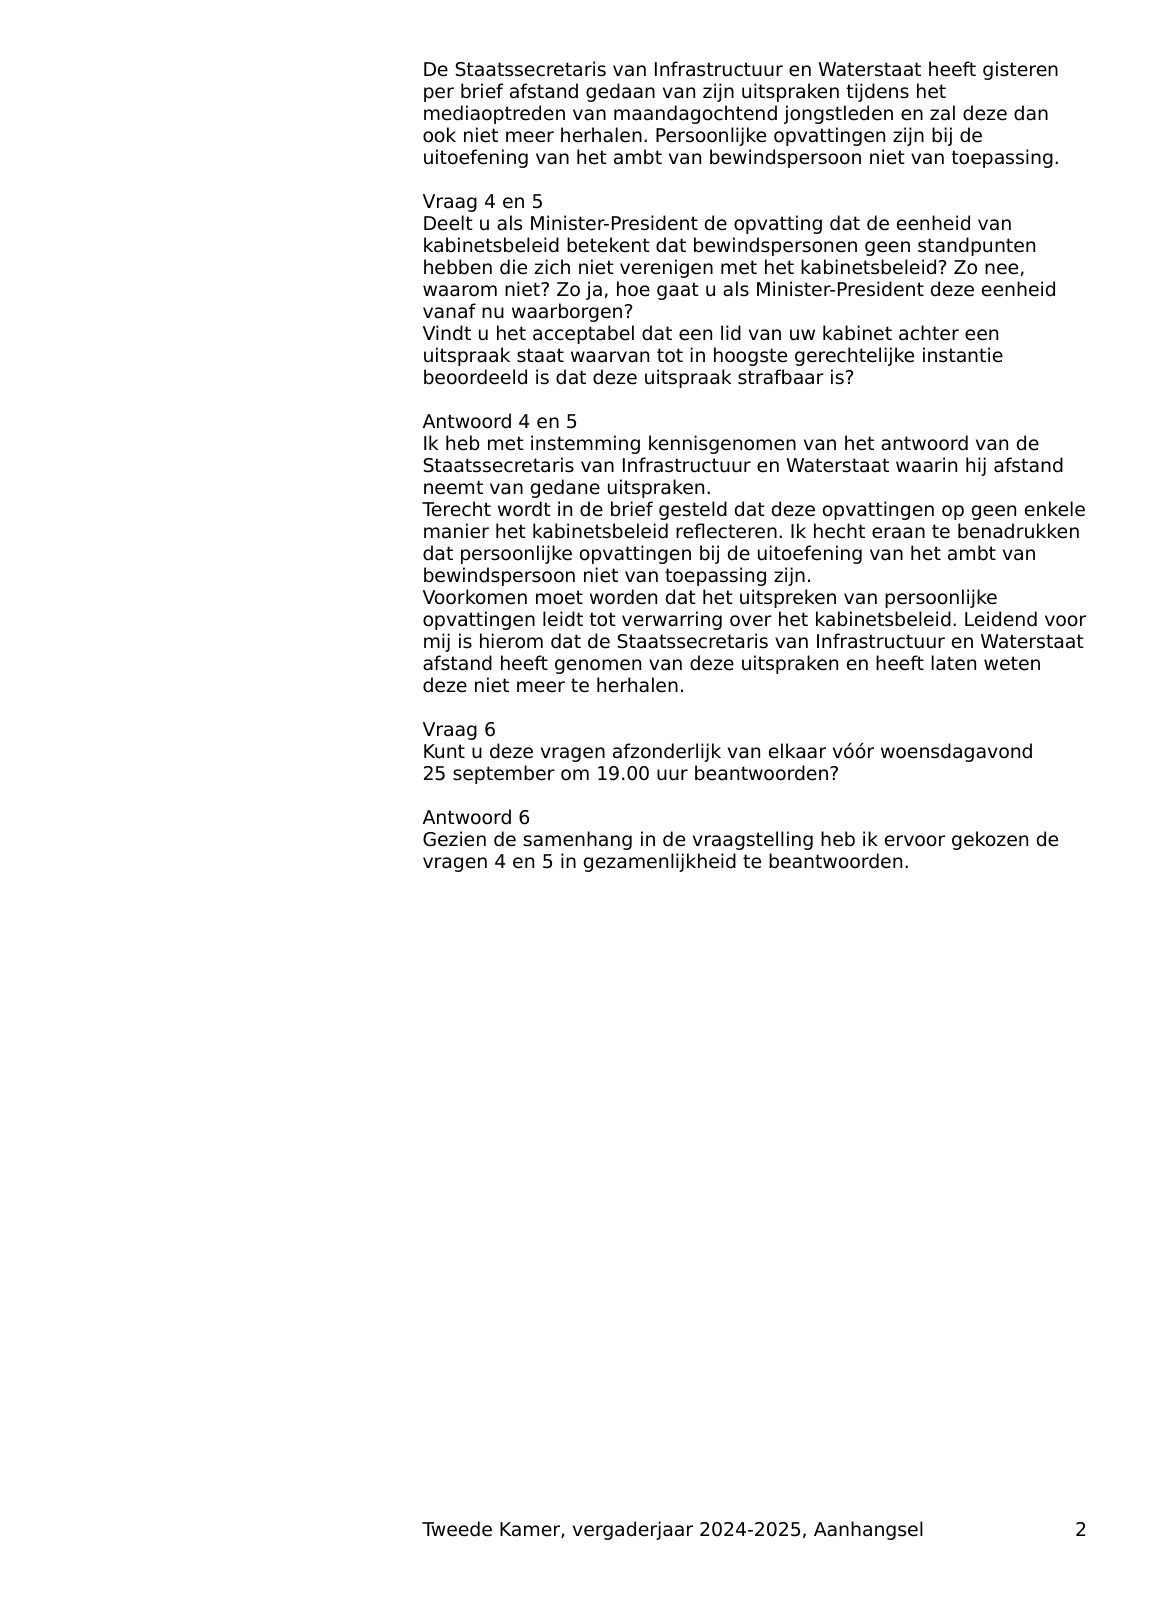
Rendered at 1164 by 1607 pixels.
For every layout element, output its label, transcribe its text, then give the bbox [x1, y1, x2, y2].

text Ik heb met instemming kennisgenomen van het antwoord van de Staatssecretaris van Infrastructuur en Waterstaat waarin hij afstand neemt van gedane uitspraken. [422, 433, 1087, 499]
text Antwoord 4 en 5 [422, 411, 1087, 433]
text De Staatssecretaris van Infrastructuur en Waterstaat heeft gisteren per brief afstand gedaan van zijn uitspraken tijdens het mediaoptreden van maandagochtend jongstleden en zal deze dan ook niet meer herhalen. Persoonlijke opvattingen zijn bij de uitoefening van het ambt van bewindspersoon niet van toepassing. [422, 59, 1087, 169]
text Terecht wordt in de brief gesteld dat deze opvattingen op geen enkele manier het kabinetsbeleid reflecteren. Ik hecht eraan te benadrukken dat persoonlijke opvattingen bij de uitoefening van het ambt van bewindspersoon niet van toepassing zijn. [422, 499, 1087, 587]
text Gezien de samenhang in de vraagstelling heb ik ervoor gekozen de vragen 4 en 5 in gezamenlijkheid te beantwoorden. [422, 829, 1087, 873]
text Vraag 4 en 5 [422, 191, 1087, 213]
text Voorkomen moet worden dat het uitspreken van persoonlijke opvattingen leidt tot verwarring over het kabinetsbeleid. Leidend voor mij is hierom dat de Staatssecretaris van Infrastructuur en Waterstaat afstand heeft genomen van deze uitspraken en heeft laten weten deze niet meer te herhalen. [422, 587, 1087, 697]
text Deelt u als Minister-President de opvatting dat de eenheid van kabinetsbeleid betekent dat bewindspersonen geen standpunten hebben die zich niet verenigen met het kabinetsbeleid? Zo nee, waarom niet? Zo ja, hoe gaat u als Minister-President deze eenheid vanaf nu waarborgen? [422, 213, 1087, 323]
text Vraag 6 [422, 719, 1087, 741]
text Antwoord 6 [422, 807, 1087, 829]
text Vindt u het acceptabel dat een lid van uw kabinet achter een uitspraak staat waarvan tot in hoogste gerechtelijke instantie beoordeeld is dat deze uitspraak strafbaar is? [422, 323, 1087, 389]
text Kunt u deze vragen afzonderlijk van elkaar vóór woensdagavond 25 september om 19.00 uur beantwoorden? [422, 741, 1087, 785]
